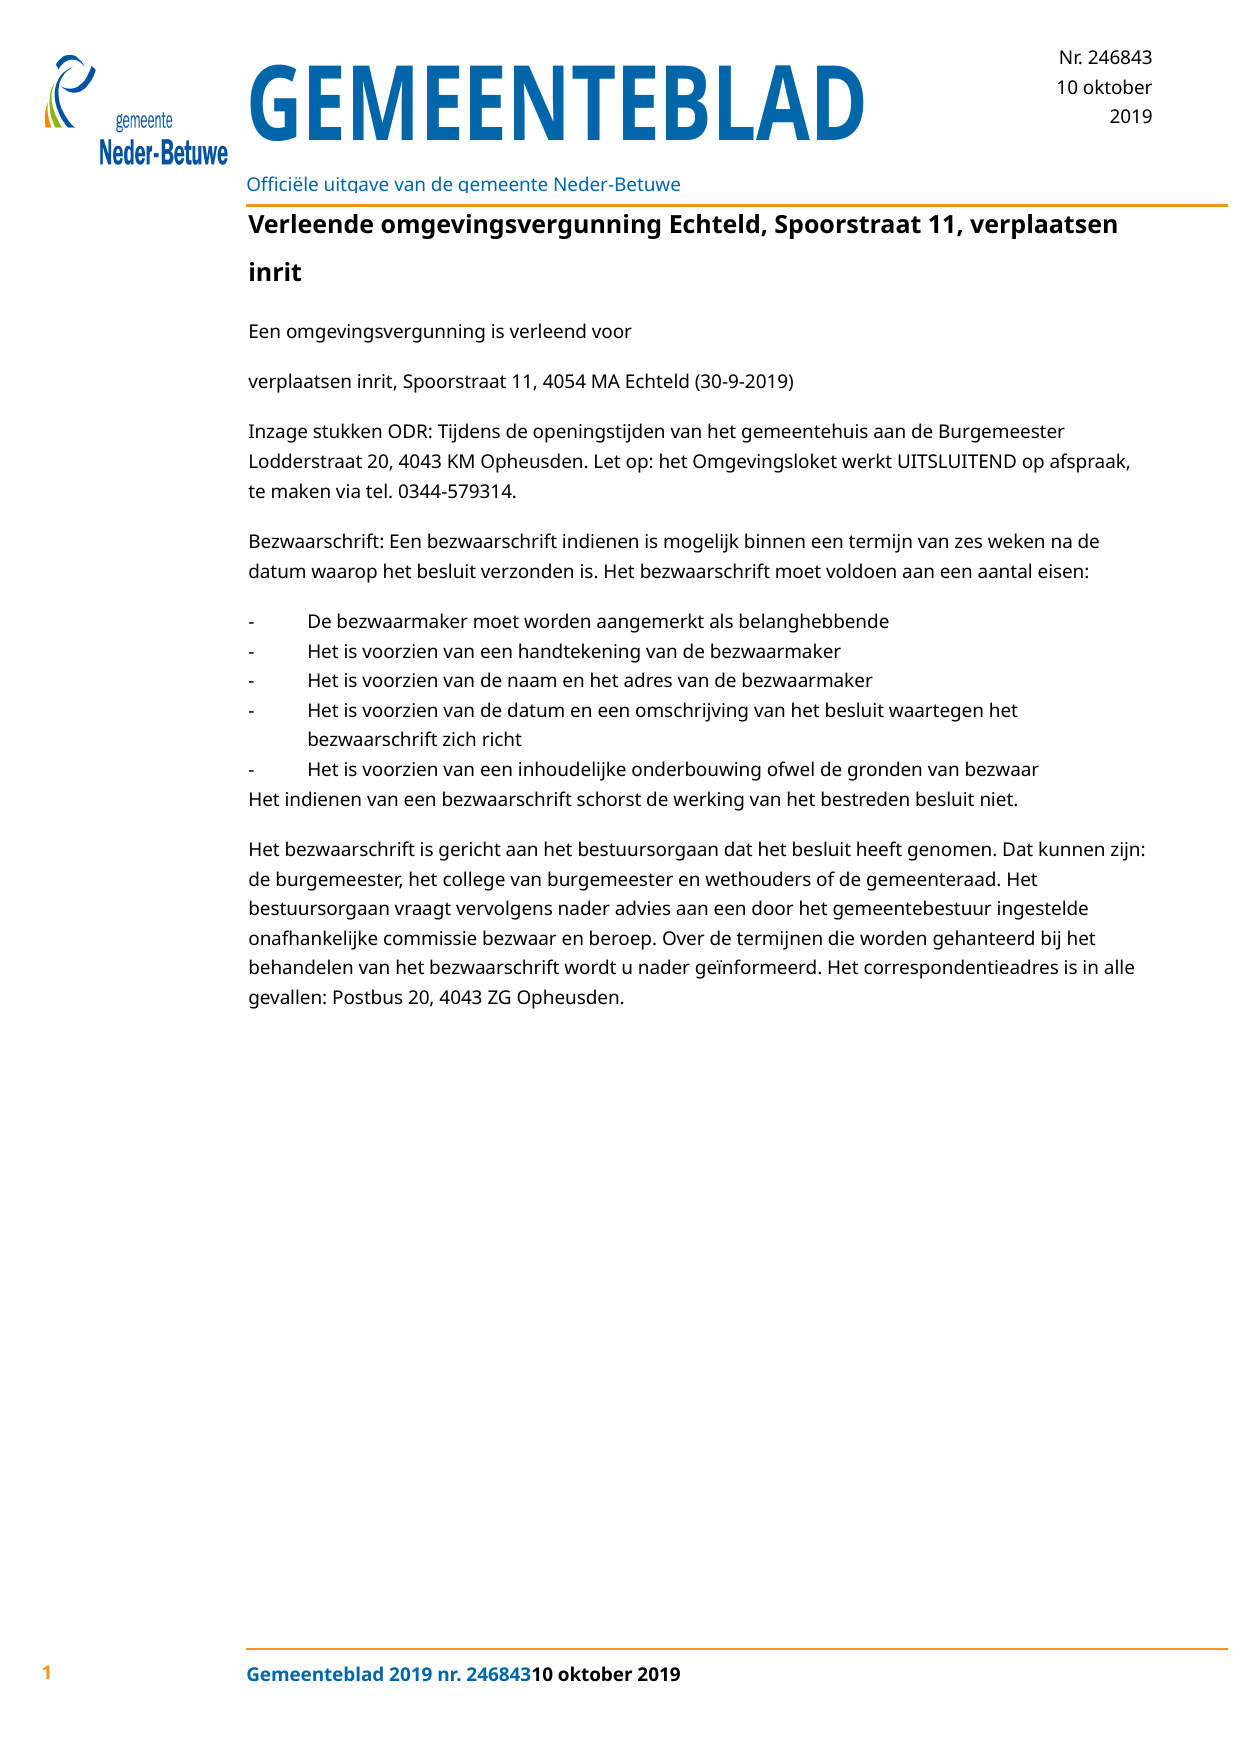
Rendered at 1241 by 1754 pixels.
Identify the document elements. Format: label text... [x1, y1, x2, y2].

text Bezwaarschrift: Een bezwaarschrift indienen is mogelijk binnen een termijn van zes weken na de datum waarop het besluit verzonden is. Het bezwaarschrift moet voldoen aan een aantal eisen: [248, 528, 1152, 584]
list Het is voorzien van een handtekening van de bezwaarmaker [248, 638, 1152, 664]
text Een omgevingsvergunning is verleend voor [248, 318, 1152, 344]
text Het bezwaarschrift is gericht aan het bestuursorgaan dat het besluit heeft genomen. Dat kunnen zijn: de burgemeester, het college van burgemeester en wethouders of de gemeenteraad. Het bestuursorgaan vraagt vervolgens nader advies aan een door het gemeentebestuur ingestelde onafhankelijke commissie bezwaar en beroep. Over de termijnen die worden gehanteerd bij het behandelen van het bezwaarschrift wordt u nader geïnformeerd. Het correspondentieadres is in alle gevallen: Postbus 20, 4043 ZG Opheusden. [248, 836, 1152, 1010]
text Verleende omgevingsvergunning Echteld, Spoorstraat 11, verplaatsen inrit [248, 207, 1152, 288]
list Het is voorzien van de naam en het adres van de bezwaarmaker [248, 667, 1152, 693]
text Het indienen van een bezwaarschrift schorst de werking van het bestreden besluit niet. [248, 786, 1152, 812]
list Het is voorzien van een inhoudelijke onderbouwing ofwel de gronden van bezwaar [248, 756, 1152, 782]
text verplaatsen inrit, Spoorstraat 11, 4054 MA Echteld (30-9-2019) [248, 368, 1152, 394]
text Inzage stukken ODR: Tijdens de openingstijden van het gemeentehuis aan de Burgemeester Lodderstraat 20, 4043 KM Opheusden. Let op: het Omgevingsloket werkt UITSLUITEND op afspraak, te maken via tel. 0344-579314. [248, 419, 1152, 504]
list De bezwaarmaker moet worden aangemerkt als belanghebbende [248, 608, 1152, 634]
picture [41, 47, 231, 172]
list Het is voorzien van de datum en een omschrijving van het besluit waartegen het bezwaarschrift zich richt [248, 697, 1152, 752]
